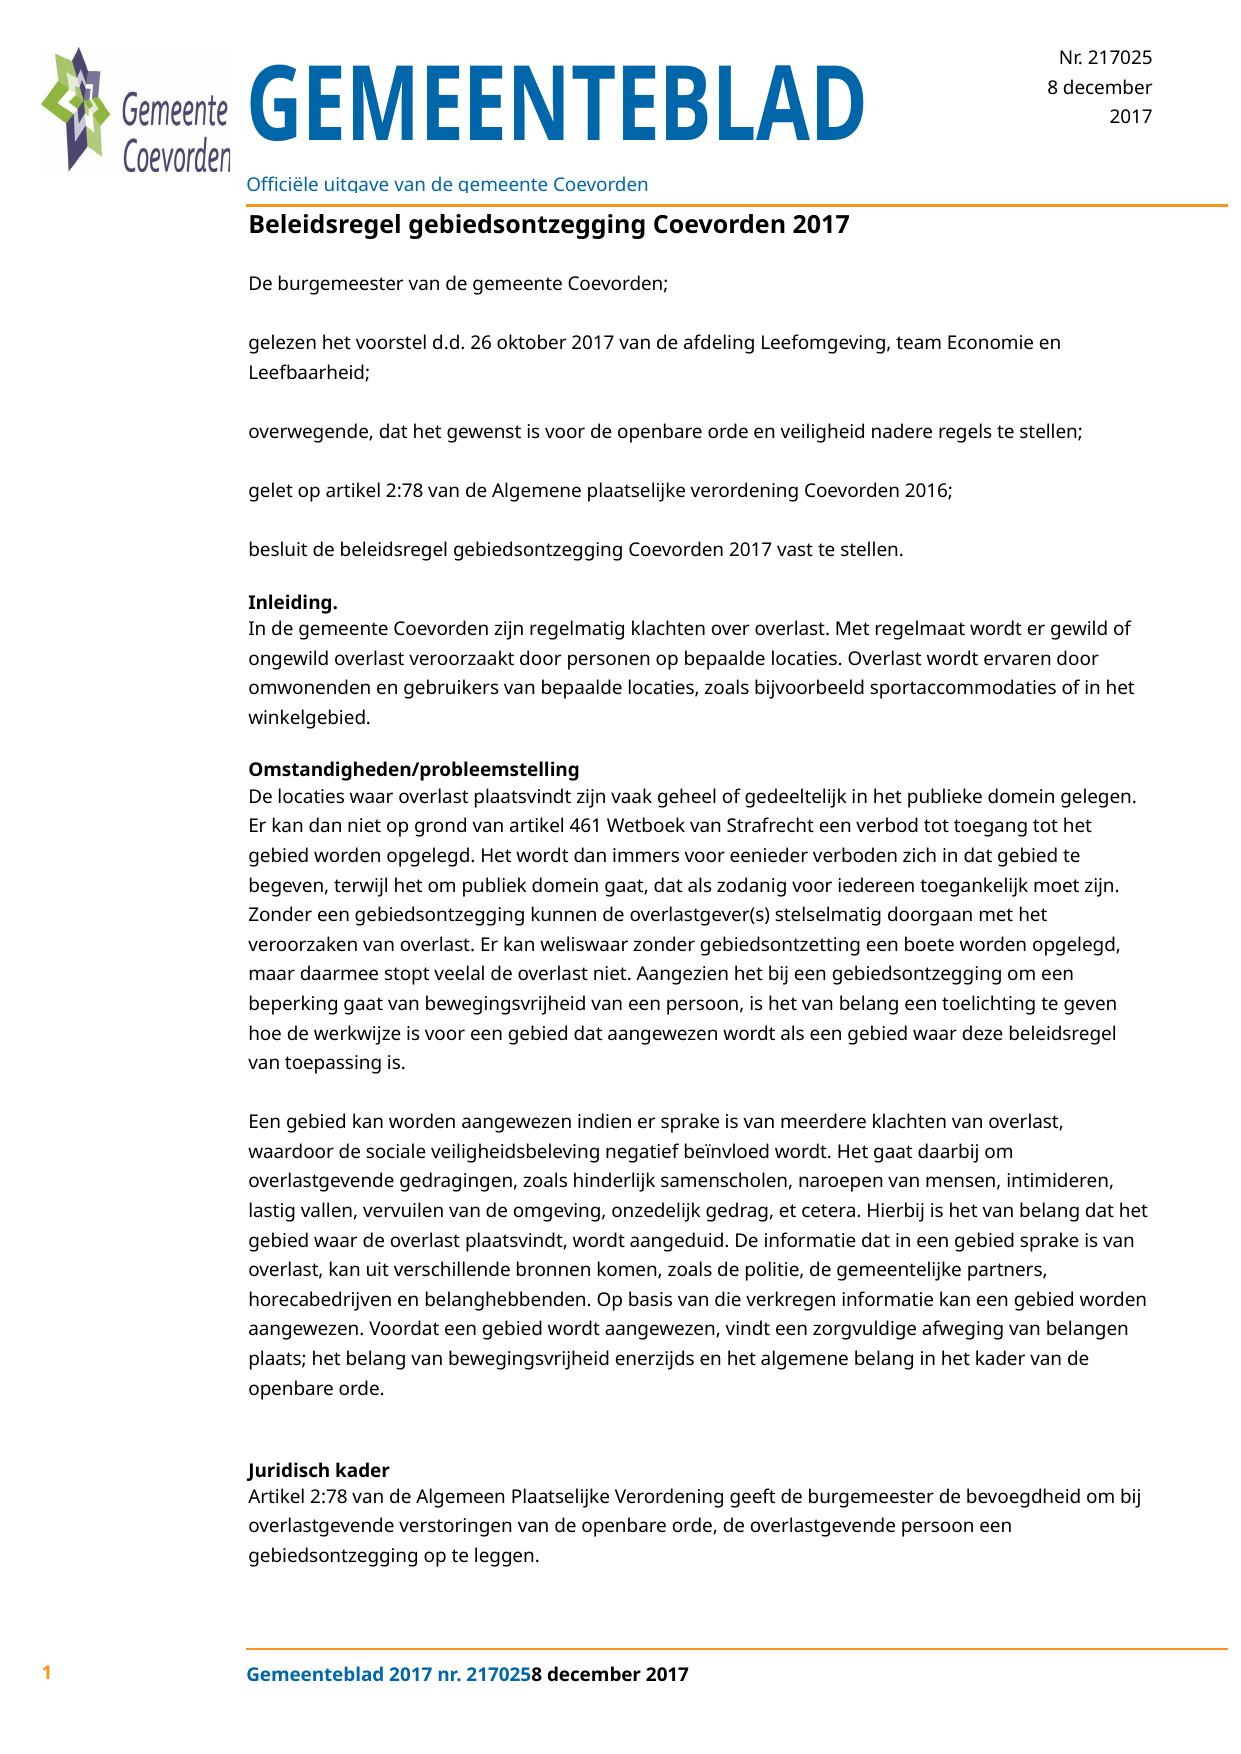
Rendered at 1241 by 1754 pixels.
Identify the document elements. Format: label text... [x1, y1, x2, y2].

text Een gebied kan worden aangewezen indien er sprake is van meerdere klachten van overlast, waardoor de sociale veiligheidsbeleving negatief beïnvloed wordt. Het gaat daarbij om overlastgevende gedragingen, zoals hinderlijk samenscholen, naroepen van mensen, intimideren, lastig vallen, vervuilen van de omgeving, onzedelijk gedrag, et cetera. Hierbij is het van belang dat het gebied waar de overlast plaatsvindt, wordt aangeduid. De informatie dat in een gebied sprake is van overlast, kan uit verschillende bronnen komen, zoals de politie, de gemeentelijke partners, horecabedrijven en belanghebbenden. Op basis van die verkregen informatie kan een gebied worden aangewezen. Voordat een gebied wordt aangewezen, vindt een zorgvuldige afweging van belangen plaats; het belang van bewegingsvrijheid enerzijds en het algemene belang in het kader van de openbare orde. [248, 1108, 1152, 1400]
text besluit de beleidsregel gebiedsontzegging Coevorden 2017 vast te stellen. [248, 537, 1152, 562]
text De burgemeester van de gemeente Coevorden; [248, 270, 1152, 296]
text gelet op artikel 2:78 van de Algemene plaatselijke verordening Coevorden 2016; [248, 477, 1152, 503]
text Omstandigheden/probleemstelling [248, 754, 1152, 783]
text gelezen het voorstel d.d. 26 oktober 2017 van de afdeling Leefomgeving, team Economie en Leefbaarheid; [248, 329, 1152, 385]
text In de gemeente Coevorden zijn regelmatig klachten over overlast. Met regelmaat wordt er gewild of ongewild overlast veroorzaakt door personen op bepaalde locaties. Overlast wordt ervaren door omwonenden en gebruikers van bepaalde locaties, zoals bijvoorbeeld sportaccommodaties of in het winkelgebied. [248, 615, 1152, 730]
picture [41, 47, 231, 172]
text Juridisch kader [248, 1455, 1152, 1483]
text Inleiding. [248, 587, 1152, 615]
text Artikel 2:78 van de Algemeen Plaatselijke Verordening geeft de burgemeester de bevoegdheid om bij overlastgevende verstoringen van de openbare orde, de overlastgevende persoon een gebiedsontzegging op te leggen. [248, 1483, 1152, 1568]
text De locaties waar overlast plaatsvindt zijn vaak geheel of gedeeltelijk in het publieke domein gelegen. Er kan dan niet op grond van artikel 461 Wetboek van Strafrecht een verbod tot toegang tot het gebied worden opgelegd. Het wordt dan immers voor eenieder verboden zich in dat gebied te begeven, terwijl het om publiek domein gaat, dat als zodanig voor iedereen toegankelijk moet zijn. Zonder een gebiedsontzegging kunnen de overlastgever(s) stelselmatig doorgaan met het veroorzaken van overlast. Er kan weliswaar zonder gebiedsontzetting een boete worden opgelegd, maar daarmee stopt veelal de overlast niet. Aangezien het bij een gebiedsontzegging om een beperking gaat van bewegingsvrijheid van een persoon, is het van belang een toelichting te geven hoe de werkwijze is voor een gebied dat aangewezen wordt als een gebied waar deze beleidsregel van toepassing is. [248, 783, 1152, 1075]
text overwegende, dat het gewenst is voor de openbare orde en veiligheid nadere regels te stellen; [248, 418, 1152, 444]
text Beleidsregel gebiedsontzegging Coevorden 2017 [248, 207, 1152, 241]
